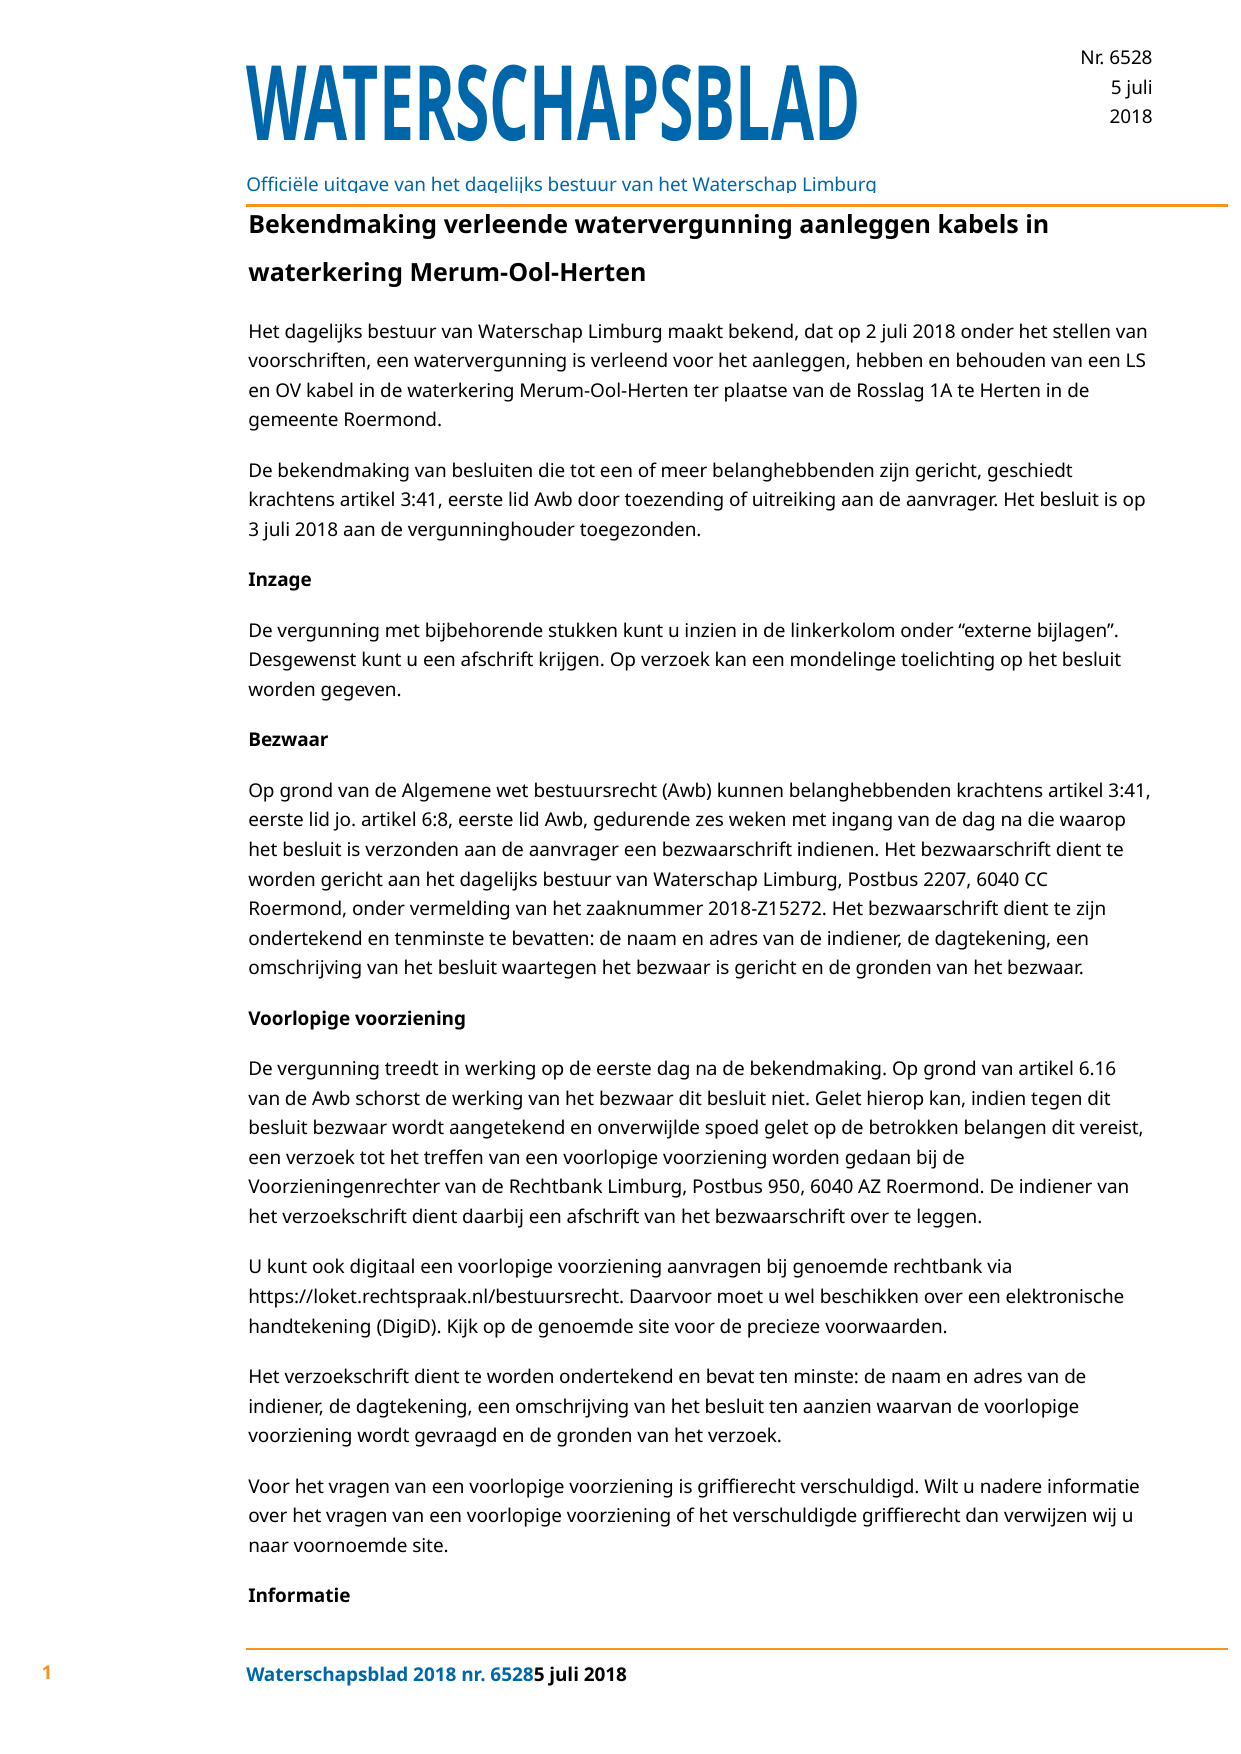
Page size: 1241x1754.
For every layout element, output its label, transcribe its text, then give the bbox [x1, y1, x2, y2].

text De vergunning treedt in werking op de eerste dag na de bekendmaking. Op grond van artikel 6.16 van de Awb schorst de werking van het bezwaar dit besluit niet. Gelet hierop kan, indien tegen dit besluit bezwaar wordt aangetekend en onverwijlde spoed gelet op de betrokken belangen dit vereist, een verzoek tot het treffen van een voorlopige voorziening worden gedaan bij de Voorzieningenrechter van de Rechtbank Limburg, Postbus 950, 6040 AZ Roermond. De indiener van het verzoekschrift dient daarbij een afschrift van het bezwaarschrift over te leggen. [248, 1055, 1152, 1229]
picture [41, 47, 231, 172]
text Op grond van de Algemene wet bestuursrecht (Awb) kunnen belanghebbenden krachtens artikel 3:41, eerste lid jo. artikel 6:8, eerste lid Awb, gedurende zes weken met ingang van de dag na die waarop het besluit is verzonden aan de aanvrager een bezwaarschrift indienen. Het bezwaarschrift dient te worden gericht aan het dagelijks bestuur van Waterschap Limburg, Postbus 2207, 6040 CC Roermond, onder vermelding van het zaaknummer 2018-Z15272. Het bezwaarschrift dient te zijn ondertekend en tenminste te bevatten: de naam en adres van de indiener, de dagtekening, een omschrijving van het besluit waartegen het bezwaar is gericht en de gronden van het bezwaar. [248, 777, 1152, 980]
text De bekendmaking van besluiten die tot een of meer belanghebbenden zijn gericht, geschiedt krachtens artikel 3:41, eerste lid Awb door toezending of uitreiking aan de aanvrager. Het besluit is op 3 juli 2018 aan de vergunninghouder toegezonden. [248, 457, 1152, 542]
text De vergunning met bijbehorende stukken kunt u inzien in de linkerkolom onder “externe bijlagen”. Desgewenst kunt u een afschrift krijgen. Op verzoek kan een mondelinge toelichting op het besluit worden gegeven. [248, 617, 1152, 702]
text U kunt ook digitaal een voorlopige voorziening aanvragen bij genoemde rechtbank via https://loket.rechtspraak.nl/bestuursrecht. Daarvoor moet u wel beschikken over een elektronische handtekening (DigiD). Kijk op de genoemde site voor de precieze voorwaarden. [248, 1254, 1152, 1339]
text Bekendmaking verleende watervergunning aanleggen kabels in waterkering Merum-Ool-Herten [248, 207, 1152, 288]
text Bezwaar [248, 727, 1152, 752]
text Informatie [248, 1582, 1152, 1608]
text Het verzoekschrift dient te worden ondertekend en bevat ten minste: de naam en adres van de indiener, de dagtekening, een omschrijving van het besluit ten aanzien waarvan de voorlopige voorziening wordt gevraagd en de gronden van het verzoek. [248, 1363, 1152, 1448]
text Voor het vragen van een voorlopige voorziening is griffierecht verschuldigd. Wilt u nadere informatie over het vragen van een voorlopige voorziening of het verschuldigde griffierecht dan verwijzen wij u naar voornoemde site. [248, 1473, 1152, 1558]
text Het dagelijks bestuur van Waterschap Limburg maakt bekend, dat op 2 juli 2018 onder het stellen van voorschriften, een watervergunning is verleend voor het aanleggen, hebben en behouden van een LS en OV kabel in de waterkering Merum-Ool-Herten ter plaatse van de Rosslag 1A te Herten in de gemeente Roermond. [248, 318, 1152, 432]
text Inzage [248, 567, 1152, 592]
text Voorlopige voorziening [248, 1005, 1152, 1031]
